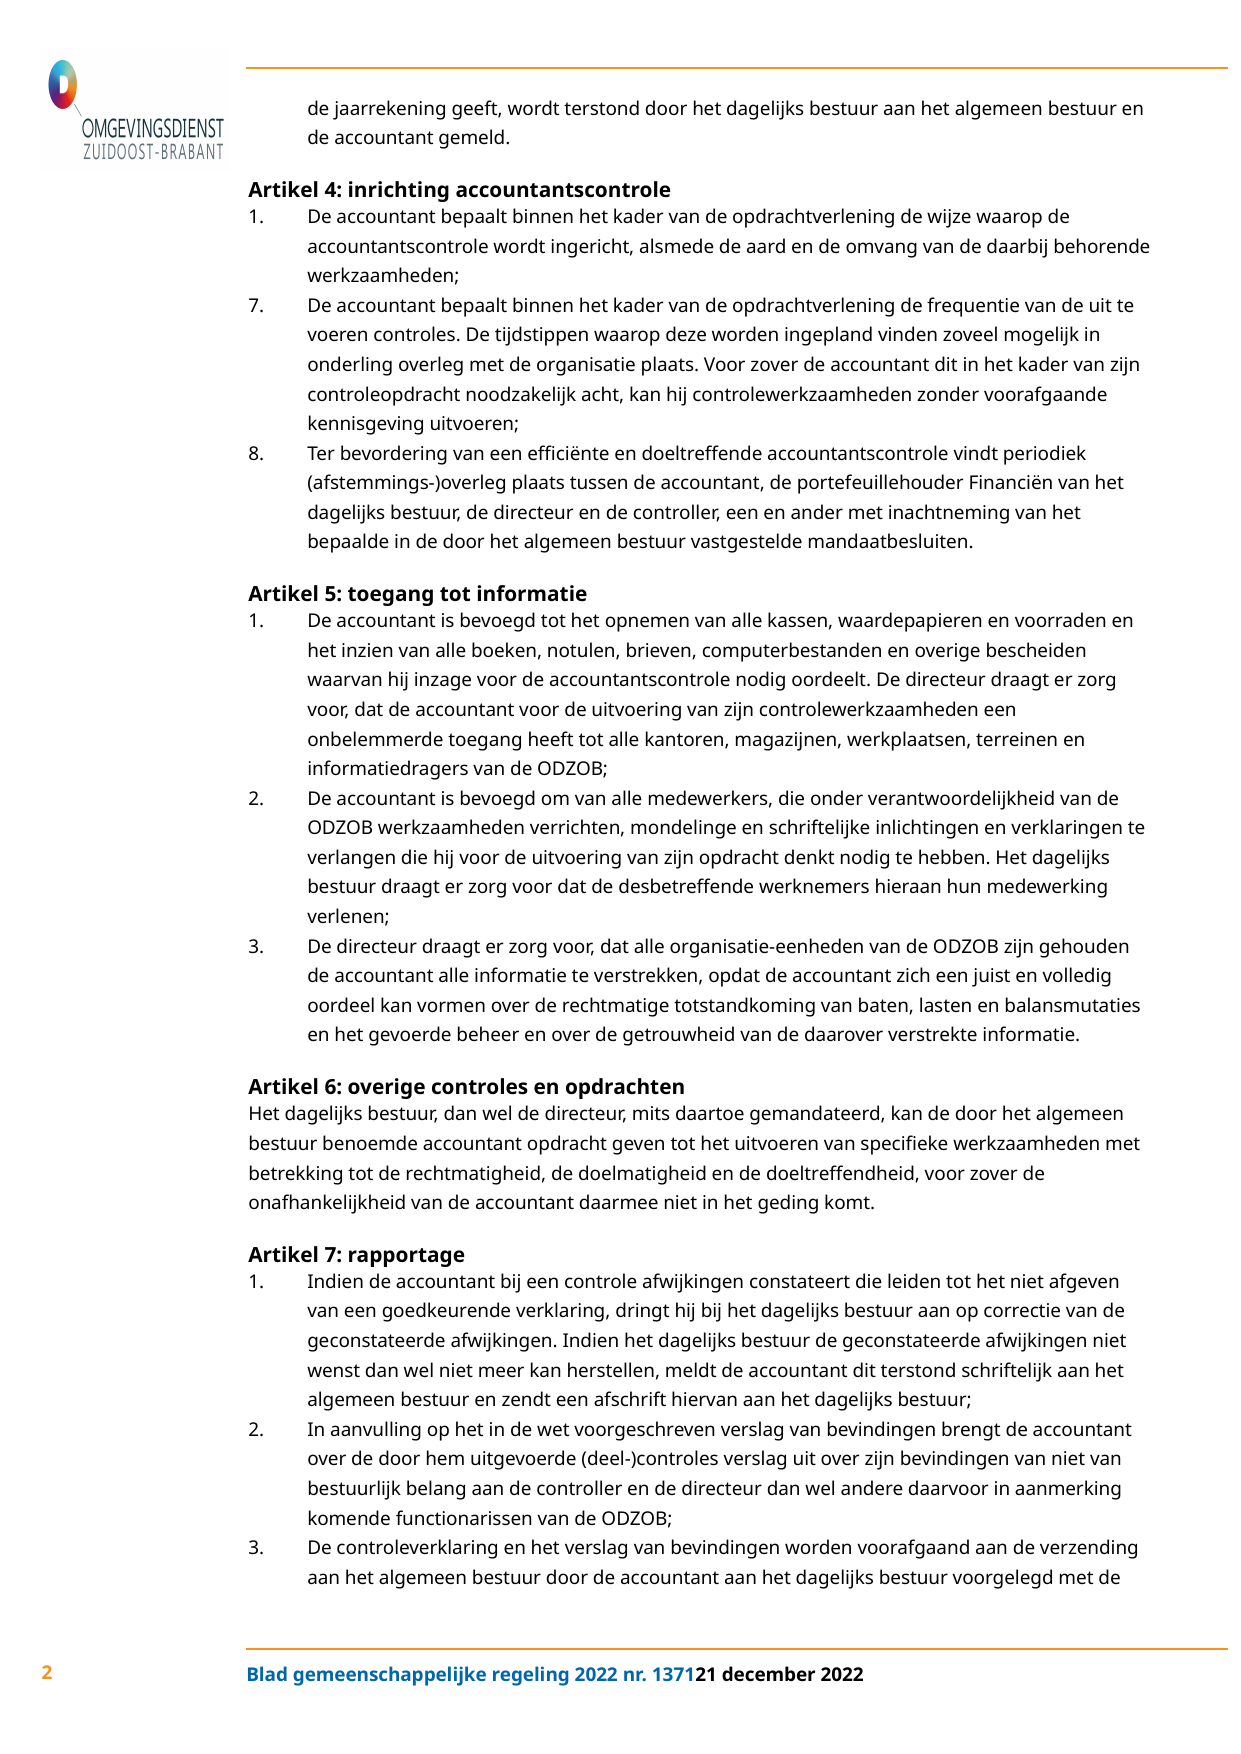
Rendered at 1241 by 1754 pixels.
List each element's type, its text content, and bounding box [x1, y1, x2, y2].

list De controleverklaring en het verslag van bevindingen worden voorafgaand aan de verzending aan het algemeen bestuur door de accountant aan het dagelijks bestuur voorgelegd met de [248, 1534, 1152, 1590]
picture [41, 47, 231, 172]
text Artikel 4: inrichting accountantscontrole [248, 175, 1152, 203]
list Ter bevordering van een efficiënte en doeltreffende accountantscontrole vindt periodiek (afstemmings-)overleg plaats tussen de accountant, de portefeuillehouder Financiën van het dagelijks bestuur, de directeur en de controller, een en ander met inachtneming van het bepaalde in de door het algemeen bestuur vastgestelde mandaatbesluiten. [248, 440, 1152, 554]
list De accountant is bevoegd tot het opnemen van alle kassen, waardepapieren en voorraden en het inzien van alle boeken, notulen, brieven, computerbestanden en overige bescheiden waarvan hij inzage voor de accountantscontrole nodig oordeelt. De directeur draagt er zorg voor, dat de accountant voor de uitvoering van zijn controlewerkzaamheden een onbelemmerde toegang heeft tot alle kantoren, magazijnen, werkplaatsen, terreinen en informatiedragers van de ODZOB; [248, 607, 1152, 781]
list De accountant bepaalt binnen het kader van de opdrachtverlening de frequentie van de uit te voeren controles. De tijdstippen waarop deze worden ingepland vinden zoveel mogelijk in onderling overleg met de organisatie plaats. Voor zover de accountant dit in het kader van zijn controleopdracht noodzakelijk acht, kan hij controlewerkzaamheden zonder voorafgaande kennisgeving uitvoeren; [248, 292, 1152, 436]
text Het dagelijks bestuur, dan wel de directeur, mits daartoe gemandateerd, kan de door het algemeen bestuur benoemde accountant opdracht geven tot het uitvoeren van specifieke werkzaamheden met betrekking tot de rechtmatigheid, de doelmatigheid en de doeltreffendheid, voor zover de onafhankelijkheid van de accountant daarmee niet in het geding komt. [248, 1101, 1152, 1215]
text Artikel 6: overige controles en opdrachten [248, 1072, 1152, 1101]
list Indien de accountant bij een controle afwijkingen constateert die leiden tot het niet afgeven van een goedkeurende verklaring, dringt hij bij het dagelijks bestuur aan op correctie van de geconstateerde afwijkingen. Indien het dagelijks bestuur de geconstateerde afwijkingen niet wenst dan wel niet meer kan herstellen, meldt de accountant dit terstond schriftelijk aan het algemeen bestuur en zendt een afschrift hiervan aan het dagelijks bestuur; [248, 1268, 1152, 1412]
list In aanvulling op het in de wet voorgeschreven verslag van bevindingen brengt de accountant over de door hem uitgevoerde (deel-)controles verslag uit over zijn bevindingen van niet van bestuurlijk belang aan de controller en de directeur dan wel andere daarvoor in aanmerking komende functionarissen van de ODZOB; [248, 1416, 1152, 1531]
list De directeur draagt er zorg voor, dat alle organisatie-eenheden van de ODZOB zijn gehouden de accountant alle informatie te verstrekken, opdat de accountant zich een juist en volledig oordeel kan vormen over de rechtmatige totstandkoming van baten, lasten en balansmutaties en het gevoerde beheer en over de getrouwheid van de daarover verstrekte informatie. [248, 933, 1152, 1047]
list De accountant bepaalt binnen het kader van de opdrachtverlening de wijze waarop de accountantscontrole wordt ingericht, alsmede de aard en de omvang van de daarbij behorende werkzaamheden; [248, 203, 1152, 288]
list de jaarrekening geeft, wordt terstond door het dagelijks bestuur aan het algemeen bestuur en de accountant gemeld. [248, 95, 1152, 150]
text Artikel 5: toegang tot informatie [248, 579, 1152, 607]
text Artikel 7: rapportage [248, 1240, 1152, 1268]
list De accountant is bevoegd om van alle medewerkers, die onder verantwoordelijkheid van de ODZOB werkzaamheden verrichten, mondelinge en schriftelijke inlichtingen en verklaringen te verlangen die hij voor de uitvoering van zijn opdracht denkt nodig te hebben. Het dagelijks bestuur draagt er zorg voor dat de desbetreffende werknemers hieraan hun medewerking verlenen; [248, 785, 1152, 929]
